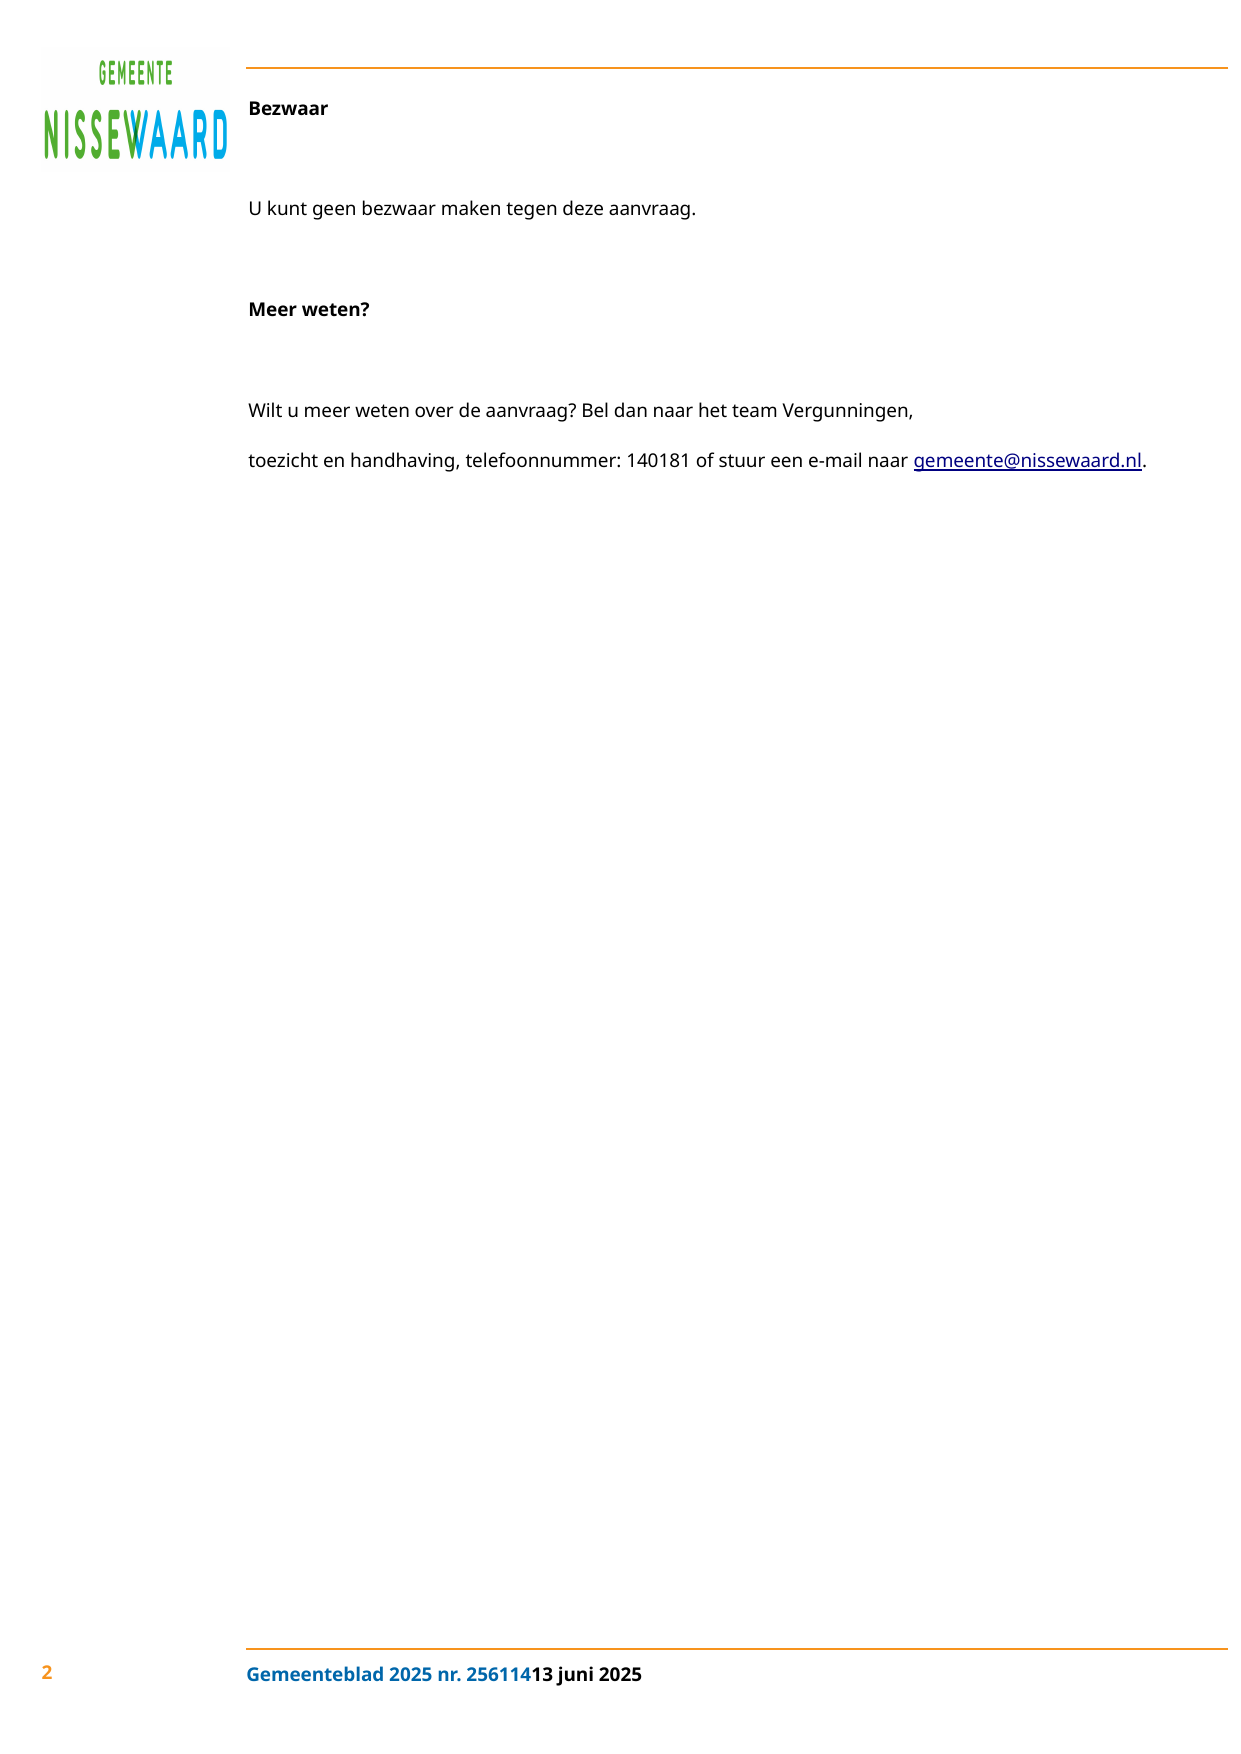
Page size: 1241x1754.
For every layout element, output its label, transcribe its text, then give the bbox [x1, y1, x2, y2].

text Bezwaar [248, 95, 1152, 121]
picture [41, 47, 231, 172]
text Meer weten? [248, 296, 1152, 322]
text U kunt geen bezwaar maken tegen deze aanvraag. [248, 196, 1152, 221]
text toezicht en handhaving, telefoonnummer: 140181 of stuur een e-mail naar gemeente@nissewaard.nl. [248, 448, 1152, 473]
text Wilt u meer weten over de aanvraag? Bel dan naar het team Vergunningen, [248, 397, 1152, 423]
